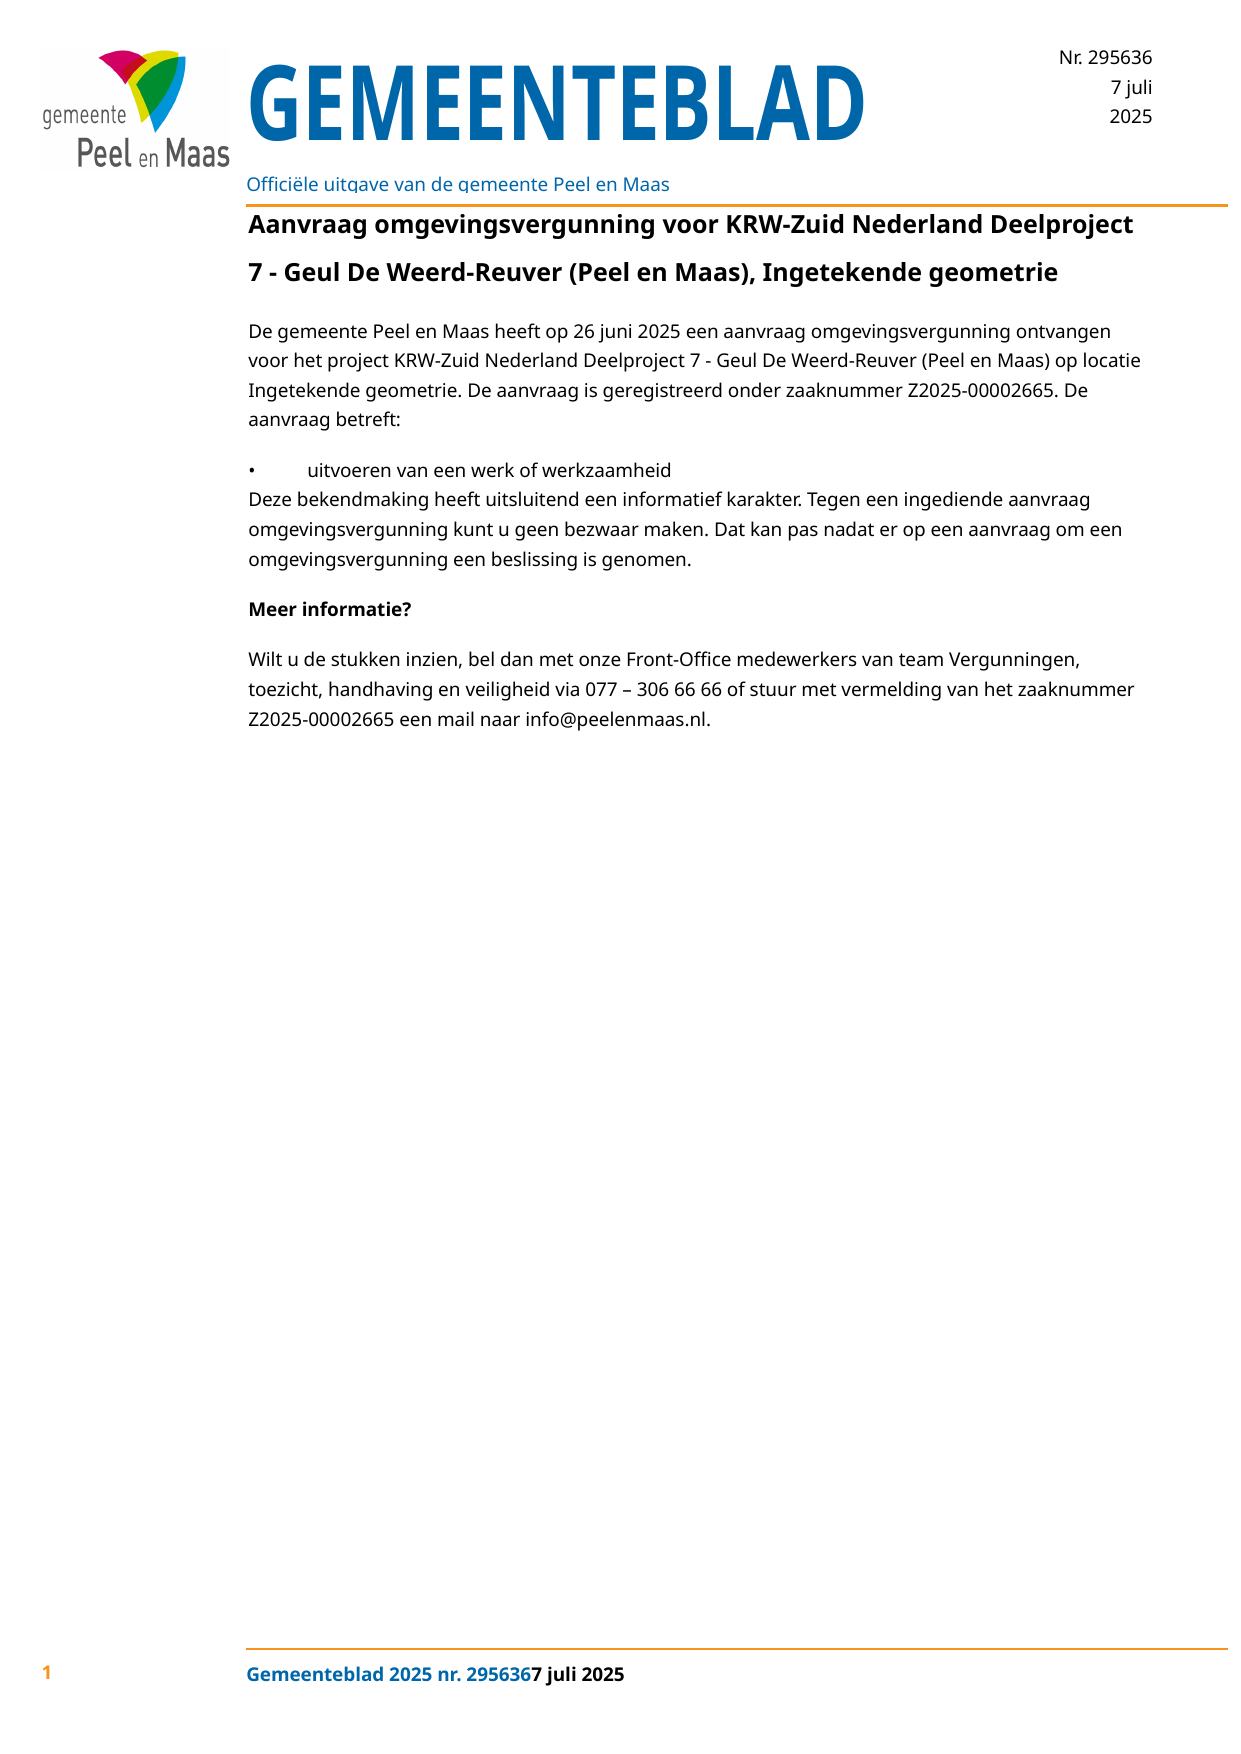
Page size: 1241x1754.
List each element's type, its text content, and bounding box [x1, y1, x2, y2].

picture [41, 47, 231, 172]
text De gemeente Peel en Maas heeft op 26 juni 2025 een aanvraag omgevingsvergunning ontvangen voor het project KRW-Zuid Nederland Deelproject 7 - Geul De Weerd-Reuver (Peel en Maas) op locatie Ingetekende geometrie. De aanvraag is geregistreerd onder zaaknummer Z2025-00002665. De aanvraag betreft: [248, 318, 1152, 432]
text Deze bekendmaking heeft uitsluitend een informatief karakter. Tegen een ingediende aanvraag omgevingsvergunning kunt u geen bezwaar maken. Dat kan pas nadat er op een aanvraag om een omgevingsvergunning een beslissing is genomen. [248, 487, 1152, 572]
list uitvoeren van een werk of werkzaamheid [248, 457, 1152, 483]
text Wilt u de stukken inzien, bel dan met onze Front-Office medewerkers van team Vergunningen, toezicht, handhaving en veiligheid via 077 – 306 66 66 of stuur met vermelding van het zaaknummer Z2025-00002665 een mail naar info@peelenmaas.nl. [248, 647, 1152, 732]
text Aanvraag omgevingsvergunning voor KRW-Zuid Nederland Deelproject 7 - Geul De Weerd-Reuver (Peel en Maas), Ingetekende geometrie [248, 207, 1152, 288]
text Meer informatie? [248, 596, 1152, 622]
